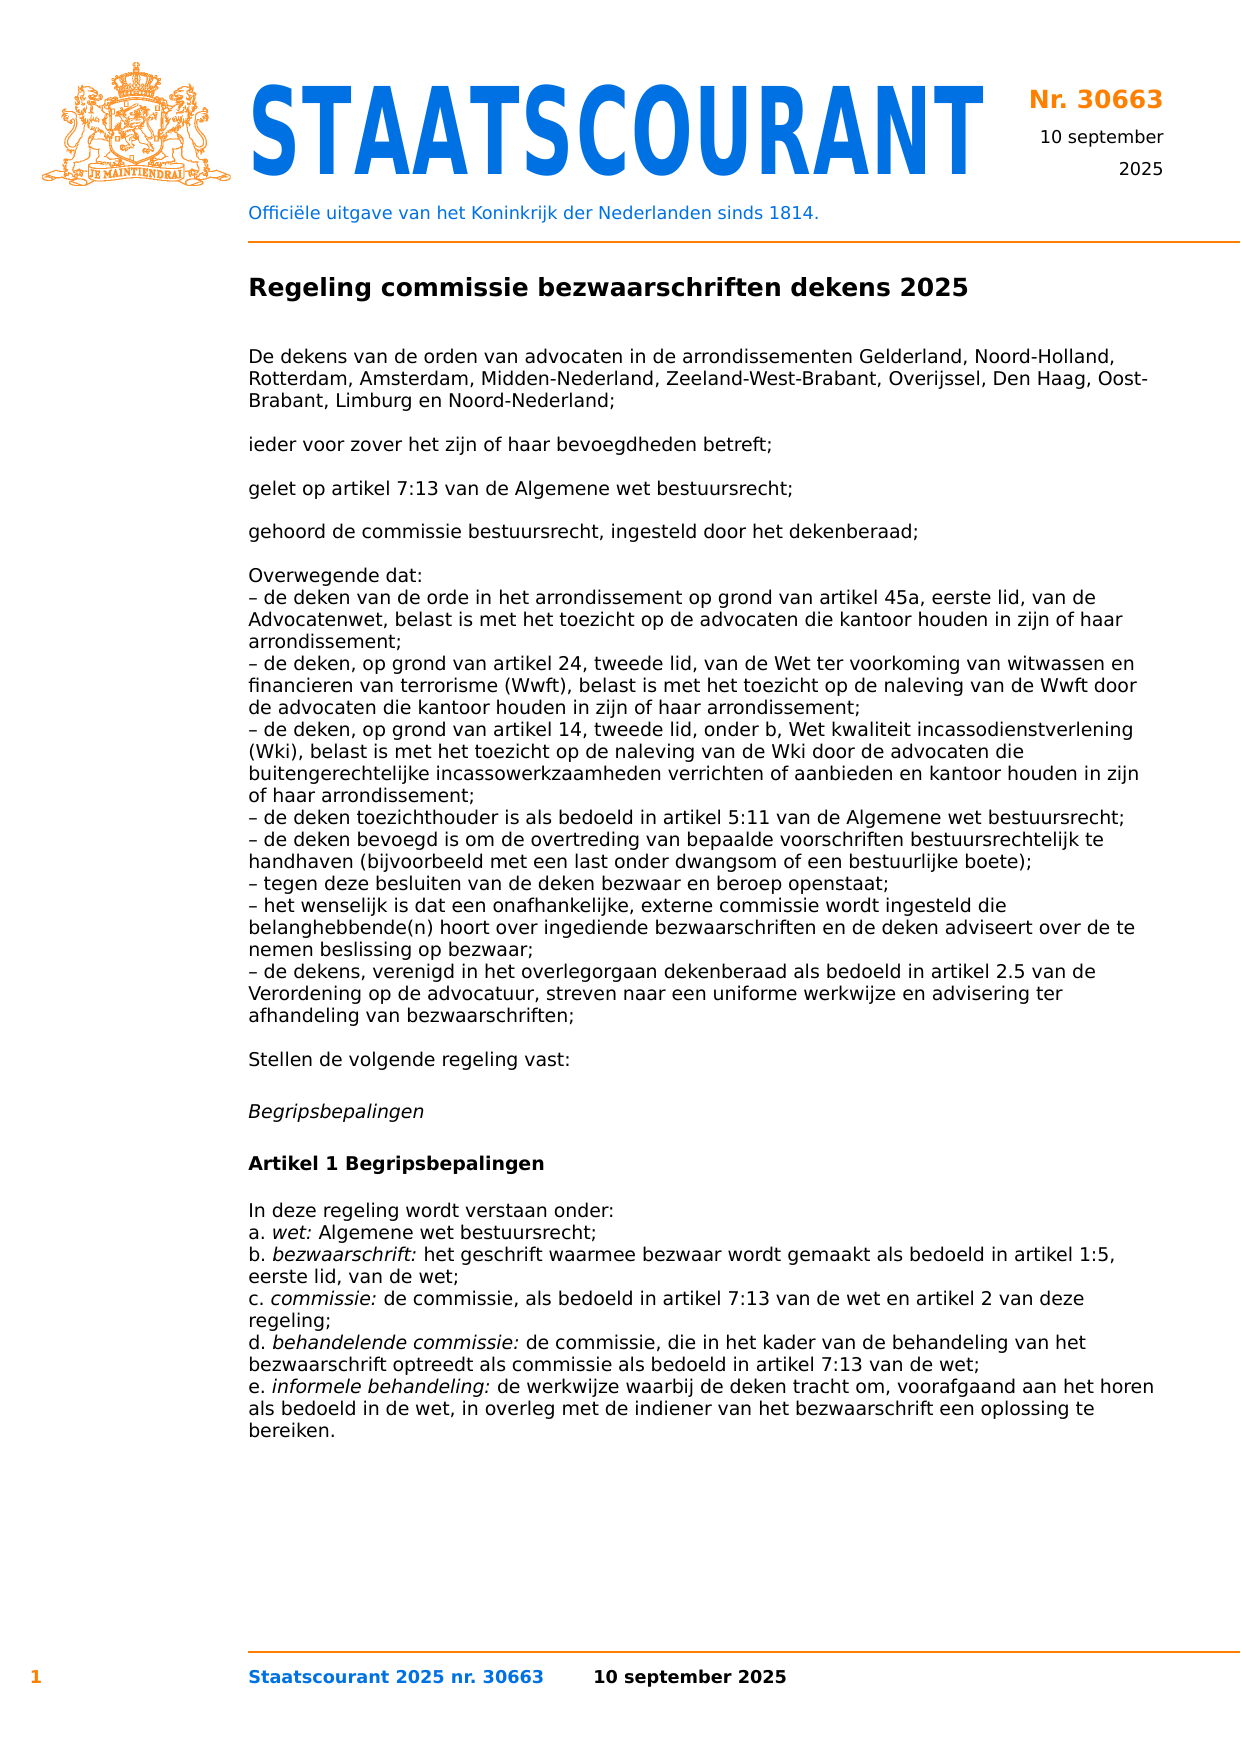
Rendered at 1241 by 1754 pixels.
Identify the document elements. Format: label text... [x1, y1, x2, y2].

text gelet op artikel 7:13 van de Algemene wet bestuursrecht; [248, 478, 1163, 499]
text gehoord de commissie bestuursrecht, ingesteld door het dekenberaad; [248, 521, 1163, 543]
subtitle Regeling commissie bezwaarschriften dekens 2025 [248, 273, 1163, 302]
table_cell Officiële uitgave van het Koninkrijk der Nederlanden sinds 1814. [248, 203, 1240, 241]
table_header STAATSCOURANT [248, 62, 998, 203]
text Stellen de volgende regeling vast: [248, 1049, 1163, 1071]
text – het wenselijk is dat een onafhankelijke, externe commissie wordt ingesteld die belanghebbende(n) hoort over ingediende bezwaarschriften en de deken adviseert over de te nemen beslissing op bezwaar; [248, 895, 1163, 961]
text a. wet: Algemene wet bestuursrecht; [248, 1222, 1163, 1244]
text – tegen deze besluiten van de deken bezwaar en beroep openstaat; [248, 873, 1163, 895]
text – de deken bevoegd is om de overtreding van bepaalde voorschriften bestuursrechtelijk te handhaven (bijvoorbeeld met een last onder dwangsom of een bestuurlijke boete); [248, 829, 1163, 873]
table_header [25, 62, 248, 241]
text d. behandelende commissie: de commissie, die in het kader van de behandeling van het bezwaarschrift optreedt als commissie als bedoeld in artikel 7:13 van de wet; [248, 1332, 1163, 1376]
picture [41, 62, 231, 186]
text Overwegende dat: [248, 565, 1163, 587]
text De dekens van de orden van advocaten in de arrondissementen Gelderland, Noord-Holland, Rotterdam, Amsterdam, Midden-Nederland, Zeeland-West-Brabant, Overijssel, Den Haag, Oost-Brabant, Limburg en Noord-Nederland; [248, 346, 1163, 412]
table_cell 10 september [998, 121, 1240, 153]
table_header Nr. 30663 [998, 62, 1240, 121]
subtitle Artikel 1 Begripsbepalingen [248, 1153, 1163, 1175]
text – de deken toezichthouder is als bedoeld in artikel 5:11 van de Algemene wet bestuursrecht; [248, 807, 1163, 829]
table_cell 2025 [998, 153, 1240, 203]
text – de deken, op grond van artikel 24, tweede lid, van de Wet ter voorkoming van witwassen en financieren van terrorisme (Wwft), belast is met het toezicht op de naleving van de Wwft door de advocaten die kantoor houden in zijn of haar arrondissement; [248, 653, 1163, 719]
text e. informele behandeling: de werkwijze waarbij de deken tracht om, voorafgaand aan het horen als bedoeld in de wet, in overleg met de indiener van het bezwaarschrift een oplossing te bereiken. [248, 1376, 1163, 1441]
text In deze regeling wordt verstaan onder: [248, 1200, 1163, 1222]
text c. commissie: de commissie, als bedoeld in artikel 7:13 van de wet en artikel 2 van deze regeling; [248, 1288, 1163, 1332]
text – de deken van de orde in het arrondissement op grond van artikel 45a, eerste lid, van de Advocatenwet, belast is met het toezicht op de advocaten die kantoor houden in zijn of haar arrondissement; [248, 587, 1163, 653]
text – de deken, op grond van artikel 14, tweede lid, onder b, Wet kwaliteit incassodienstverlening (Wki), belast is met het toezicht op de naleving van de Wki door de advocaten die buitengerechtelijke incassowerkzaamheden verrichten of aanbieden en kantoor houden in zijn of haar arrondissement; [248, 719, 1163, 807]
subtitle Begripsbepalingen [248, 1101, 1163, 1123]
text b. bezwaarschrift: het geschrift waarmee bezwaar wordt gemaakt als bedoeld in artikel 1:5, eerste lid, van de wet; [248, 1244, 1163, 1288]
text – de dekens, verenigd in het overlegorgaan dekenberaad als bedoeld in artikel 2.5 van de Verordening op de advocatuur, streven naar een uniforme werkwijze en advisering ter afhandeling van bezwaarschriften; [248, 961, 1163, 1027]
text ieder voor zover het zijn of haar bevoegdheden betreft; [248, 434, 1163, 456]
